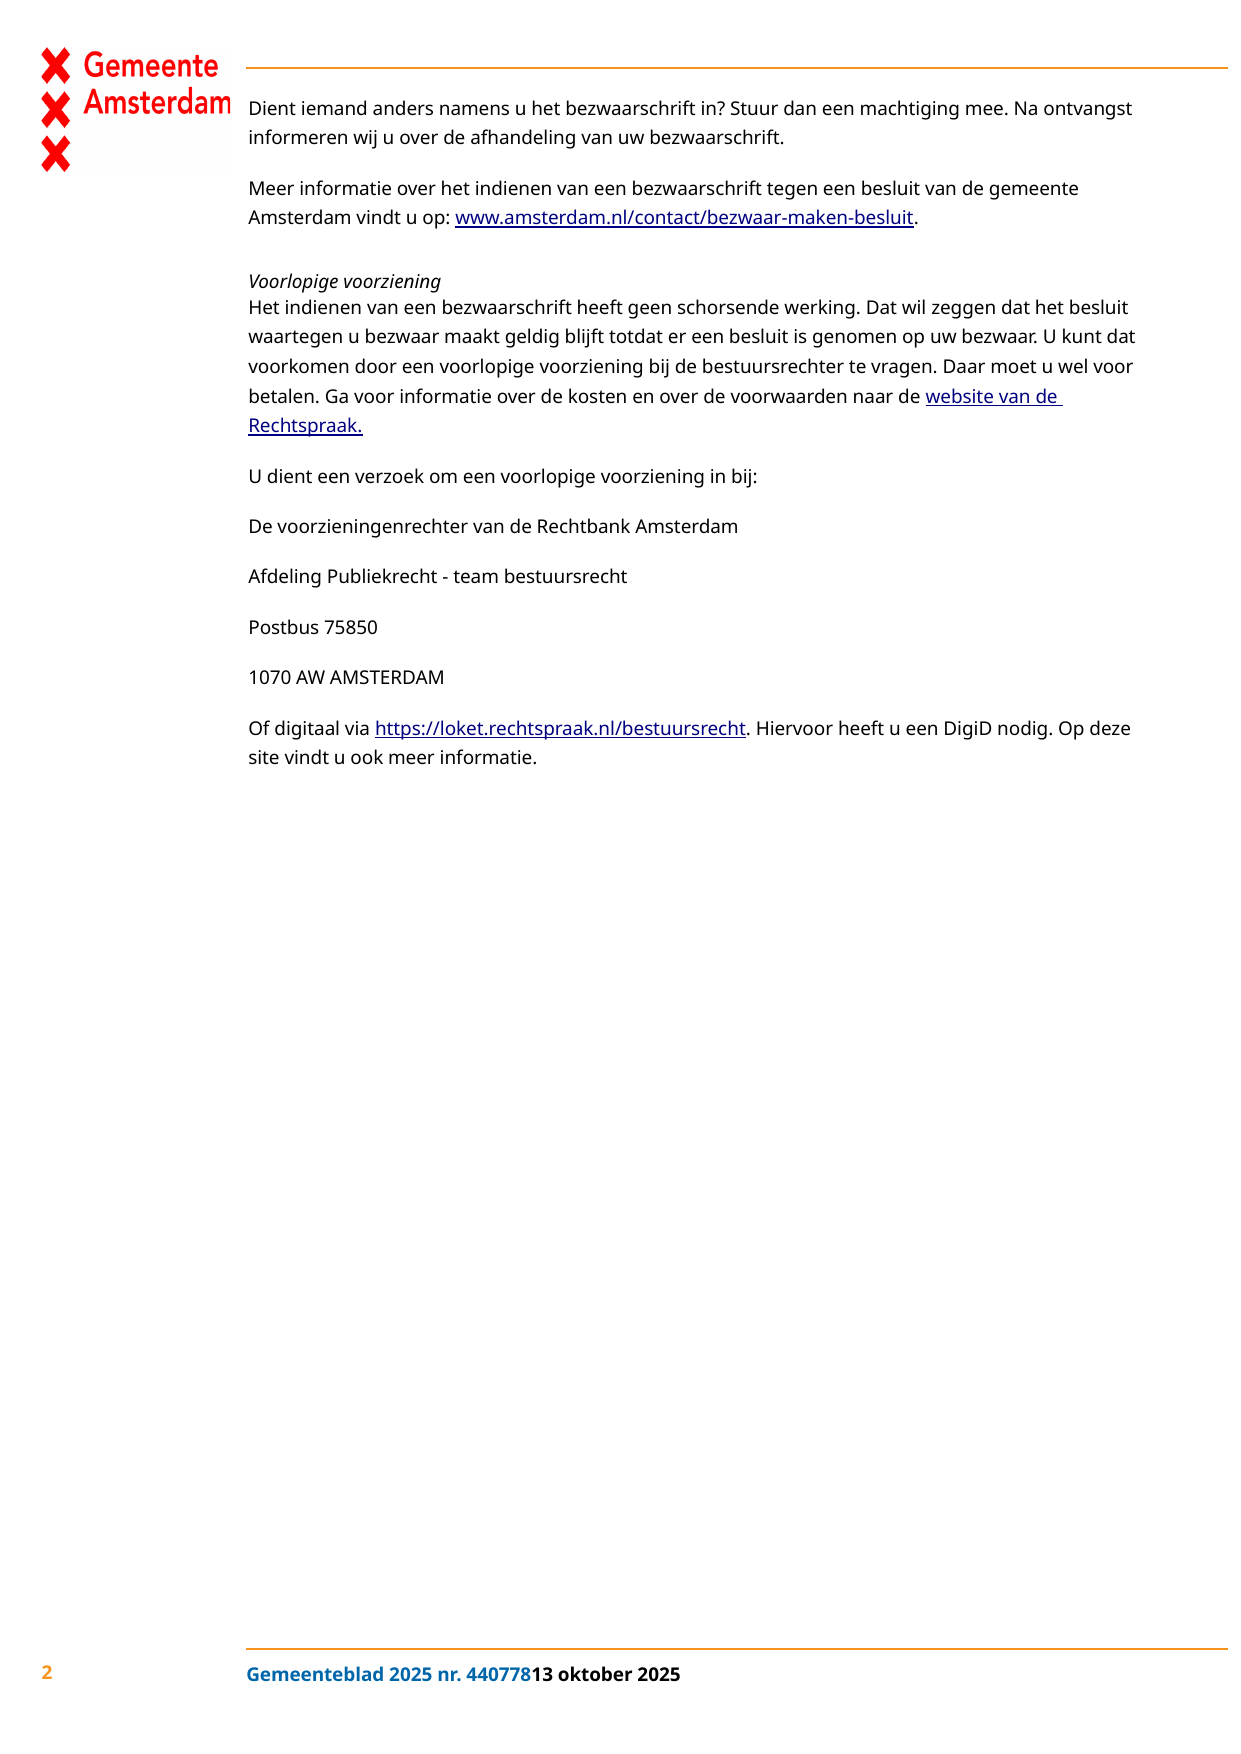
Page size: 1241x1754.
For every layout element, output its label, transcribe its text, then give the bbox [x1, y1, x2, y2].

text Postbus 75850 [248, 614, 1152, 640]
text Het indienen van een bezwaarschrift heeft geen schorsende werking. Dat wil zeggen dat het besluit waartegen u bezwaar maakt geldig blijft totdat er een besluit is genomen op uw bezwaar. U kunt dat voorkomen door een voorlopige voorziening bij de bestuursrechter te vragen. Daar moet u wel voor betalen. Ga voor informatie over de kosten en over de voorwaarden naar de website van de Rechtspraak. [248, 294, 1152, 438]
text Dient iemand anders namens u het bezwaarschrift in? Stuur dan een machtiging mee. Na ontvangst informeren wij u over de afhandeling van uw bezwaarschrift. [248, 95, 1152, 150]
text Voorlopige voorziening [248, 268, 1152, 294]
text U dient een verzoek om een voorlopige voorziening in bij: [248, 463, 1152, 488]
text Meer informatie over het indienen van een bezwaarschrift tegen een besluit van de gemeente Amsterdam vindt u op: www.amsterdam.nl/contact/bezwaar-maken-besluit. [248, 175, 1152, 230]
text De voorzieningenrechter van de Rechtbank Amsterdam [248, 513, 1152, 539]
text Of digitaal via https://loket.rechtspraak.nl/bestuursrecht. Hiervoor heeft u een DigiD nodig. Op deze site vindt u ook meer informatie. [248, 715, 1152, 770]
picture [41, 47, 231, 172]
text 1070 AW AMSTERDAM [248, 664, 1152, 690]
text Afdeling Publiekrecht - team bestuursrecht [248, 564, 1152, 589]
